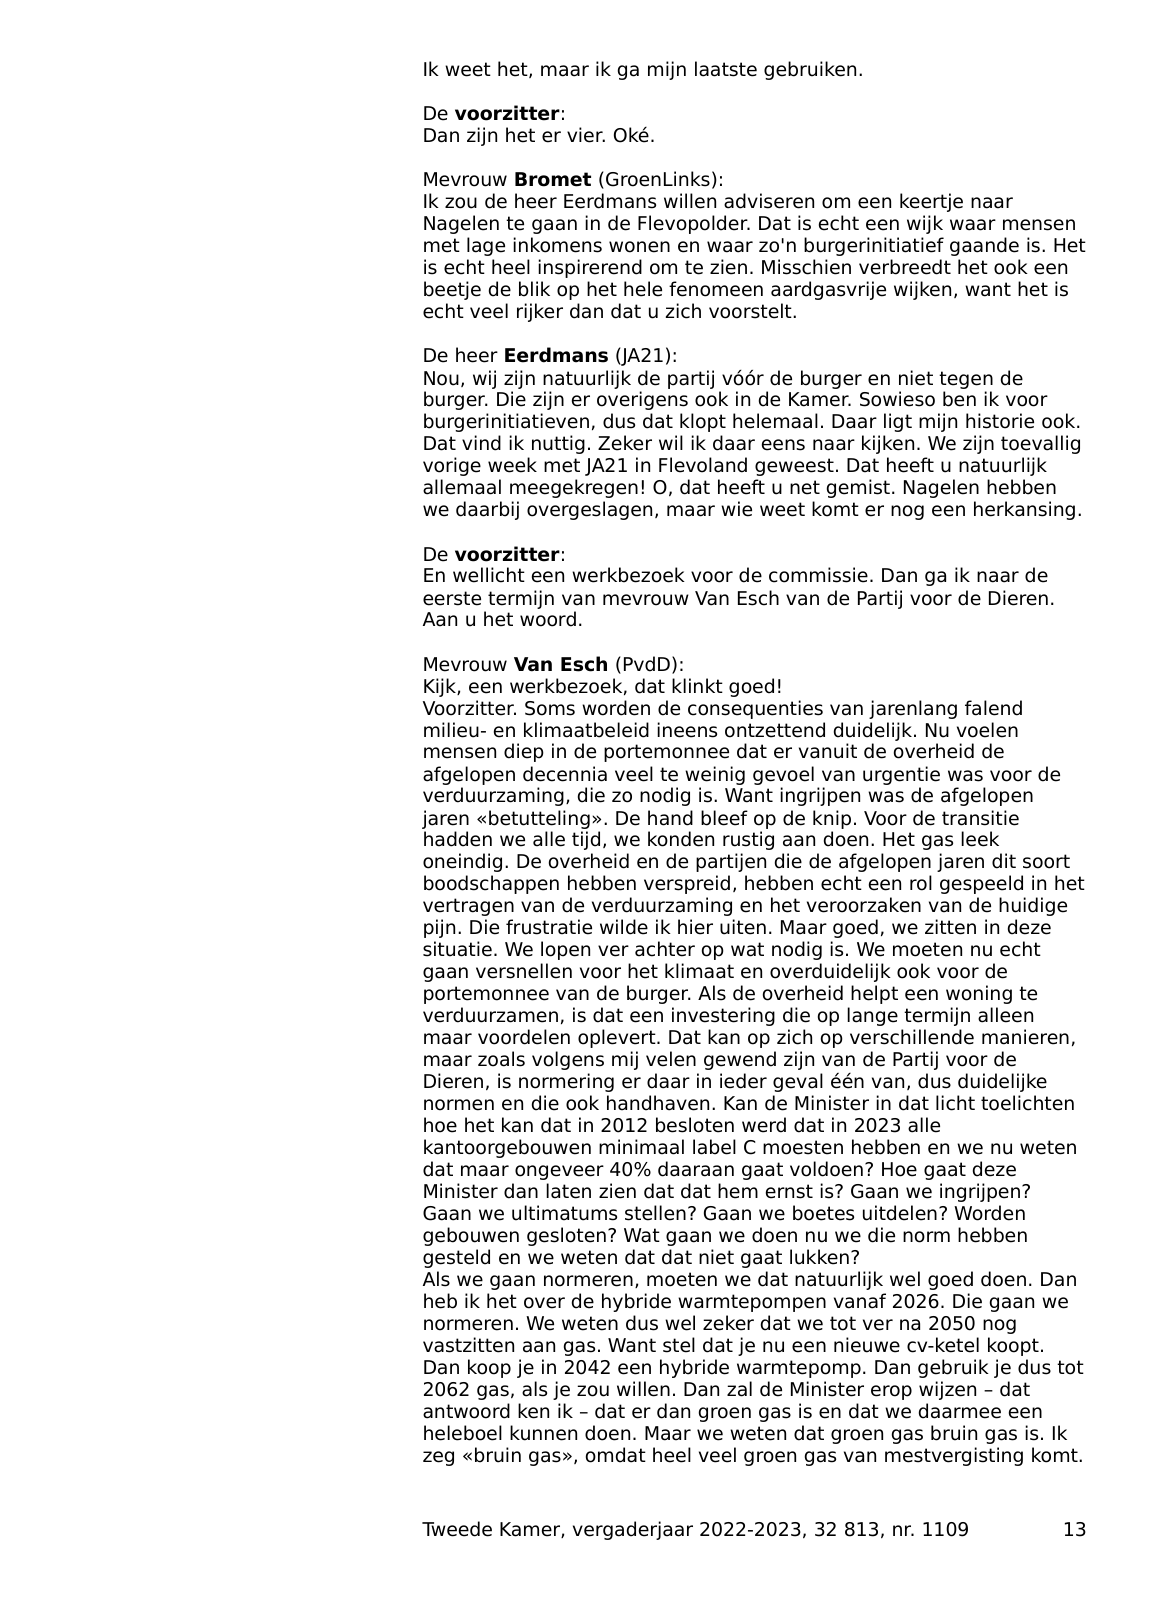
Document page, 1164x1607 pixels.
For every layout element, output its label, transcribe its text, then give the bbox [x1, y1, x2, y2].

text Voorzitter. Soms worden de consequenties van jarenlang falend milieu- en klimaatbeleid ineens ontzettend duidelijk. Nu voelen mensen diep in de portemonnee dat er vanuit de overheid de afgelopen decennia veel te weinig gevoel van urgentie was voor de verduurzaming, die zo nodig is. Want ingrijpen was de afgelopen jaren «betutteling». De hand bleef op de knip. Voor de transitie hadden we alle tijd, we konden rustig aan doen. Het gas leek oneindig. De overheid en de partijen die de afgelopen jaren dit soort boodschappen hebben verspreid, hebben echt een rol gespeeld in het vertragen van de verduurzaming en het veroorzaken van de huidige pijn. Die frustratie wilde ik hier uiten. Maar goed, we zitten in deze situatie. We lopen ver achter op wat nodig is. We moeten nu echt gaan versnellen voor het klimaat en overduidelijk ook voor de portemonnee van de burger. Als de overheid helpt een woning te verduurzamen, is dat een investering die op lange termijn alleen maar voordelen oplevert. Dat kan op zich op verschillende manieren, maar zoals volgens mij velen gewend zijn van de Partij voor de Dieren, is normering er daar in ieder geval één van, dus duidelijke normen en die ook handhaven. Kan de Minister in dat licht toelichten hoe het kan dat in 2012 besloten werd dat in 2023 alle kantoorgebouwen minimaal label C moesten hebben en we nu weten dat maar ongeveer 40% daaraan gaat voldoen? Hoe gaat deze Minister dan laten zien dat dat hem ernst is? Gaan we ingrijpen? Gaan we ultimatums stellen? Gaan we boetes uitdelen? Worden gebouwen gesloten? Wat gaan we doen nu we die norm hebben gesteld en we weten dat dat niet gaat lukken? [422, 697, 1087, 1269]
text Ik zou de heer Eerdmans willen adviseren om een keertje naar Nagelen te gaan in de Flevopolder. Dat is echt een wijk waar mensen met lage inkomens wonen en waar zo'n burgerinitiatief gaande is. Het is echt heel inspirerend om te zien. Misschien verbreedt het ook een beetje de blik op het hele fenomeen aardgasvrije wijken, want het is echt veel rijker dan dat u zich voorstelt. [422, 191, 1087, 323]
text Nou, wij zijn natuurlijk de partij vóór de burger en niet tegen de burger. Die zijn er overigens ook in de Kamer. Sowieso ben ik voor burgerinitiatieven, dus dat klopt helemaal. Daar ligt mijn historie ook. Dat vind ik nuttig. Zeker wil ik daar eens naar kijken. We zijn toevallig vorige week met JA21 in Flevoland geweest. Dat heeft u natuurlijk allemaal meegekregen! O, dat heeft u net gemist. Nagelen hebben we daarbij overgeslagen, maar wie weet komt er nog een herkansing. [422, 367, 1087, 521]
text Mevrouw Bromet (GroenLinks): [422, 169, 1087, 191]
text De heer Eerdmans (JA21): [422, 345, 1087, 367]
text Mevrouw Van Esch (PvdD): [422, 653, 1087, 676]
text En wellicht een werkbezoek voor de commissie. Dan ga ik naar de eerste termijn van mevrouw Van Esch van de Partij voor de Dieren. Aan u het woord. [422, 565, 1087, 631]
text Ik weet het, maar ik ga mijn laatste gebruiken. [422, 59, 1087, 81]
text Kijk, een werkbezoek, dat klinkt goed! [422, 676, 1087, 697]
text Als we gaan normeren, moeten we dat natuurlijk wel goed doen. Dan heb ik het over de hybride warmtepompen vanaf 2026. Die gaan we normeren. We weten dus wel zeker dat we tot ver na 2050 nog vastzitten aan gas. Want stel dat je nu een nieuwe cv-ketel koopt. Dan koop je in 2042 een hybride warmtepomp. Dan gebruik je dus tot 2062 gas, als je zou willen. Dan zal de Minister erop wijzen – dat antwoord ken ik – dat er dan groen gas is en dat we daarmee een heleboel kunnen doen. Maar we weten dat groen gas bruin gas is. Ik zeg «bruin gas», omdat heel veel groen gas van mestvergisting komt. [422, 1269, 1087, 1467]
text De voorzitter: [422, 103, 1087, 125]
text De voorzitter: [422, 543, 1087, 565]
text Dan zijn het er vier. Oké. [422, 125, 1087, 147]
